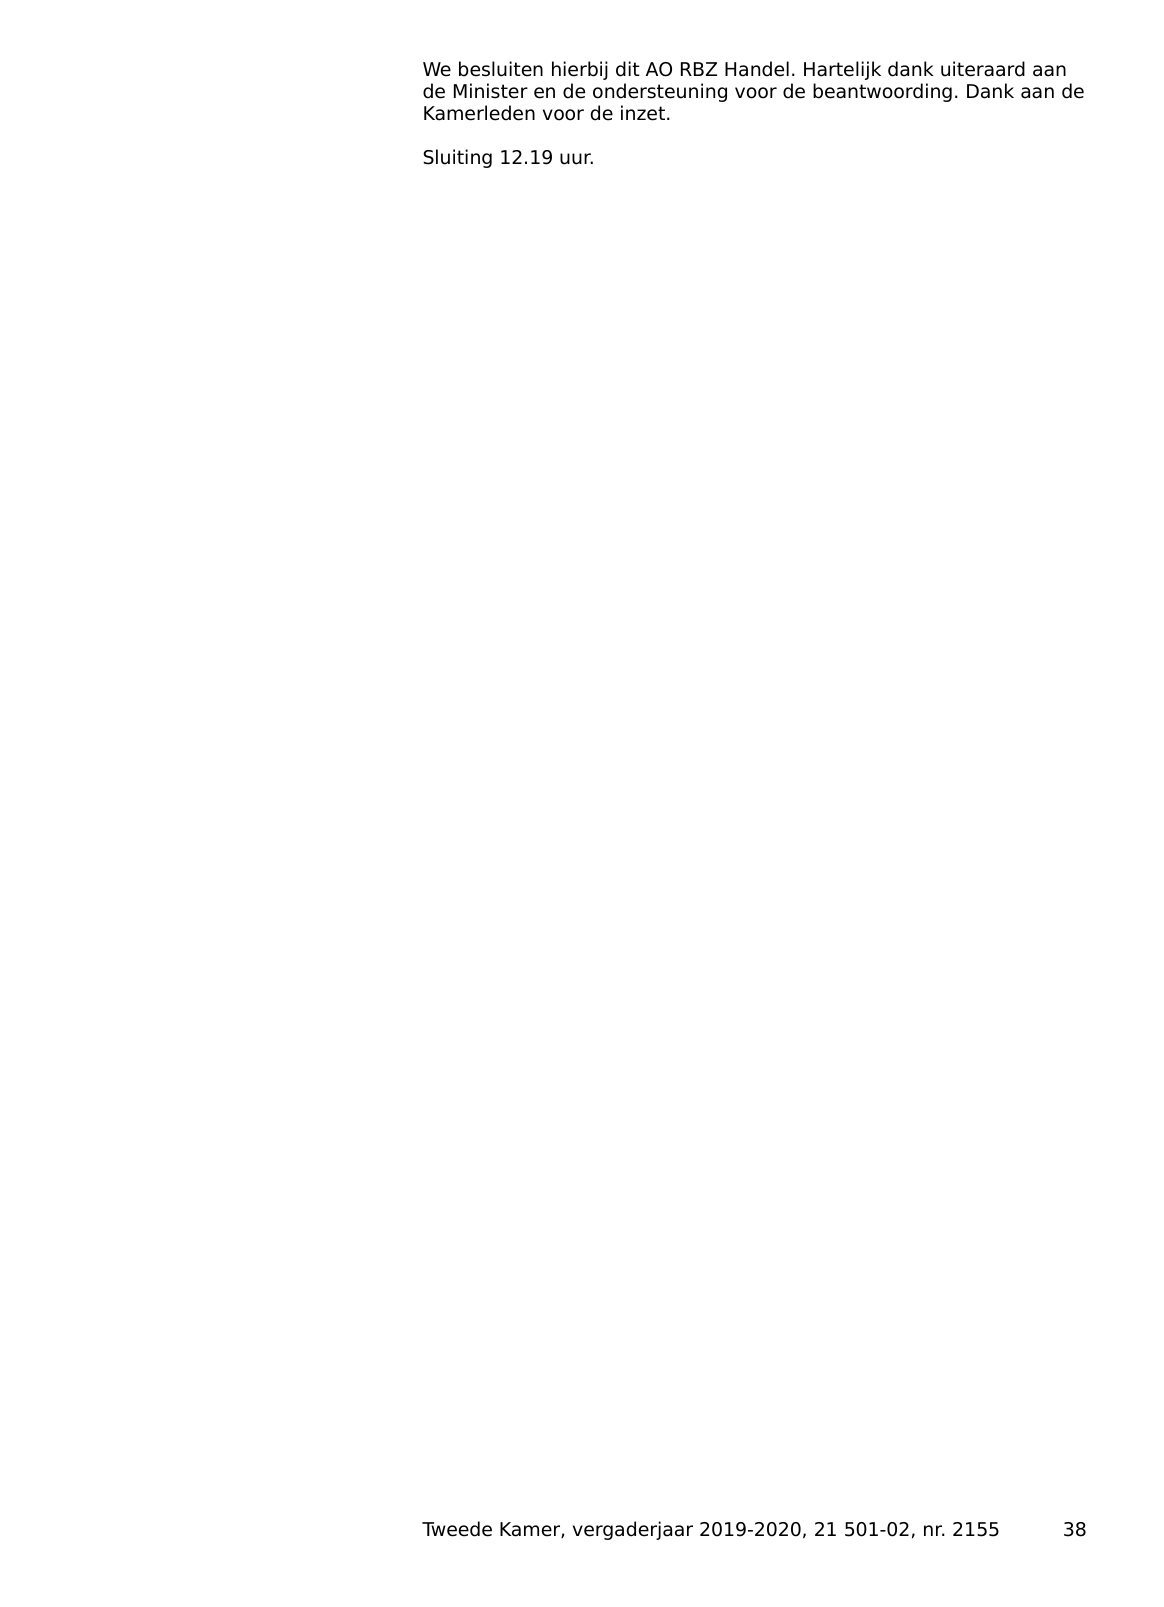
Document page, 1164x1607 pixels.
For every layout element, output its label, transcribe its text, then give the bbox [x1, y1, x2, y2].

text We besluiten hierbij dit AO RBZ Handel. Hartelijk dank uiteraard aan de Minister en de ondersteuning voor de beantwoording. Dank aan de Kamerleden voor de inzet. [422, 59, 1087, 125]
text Sluiting 12.19 uur. [422, 147, 1087, 169]
